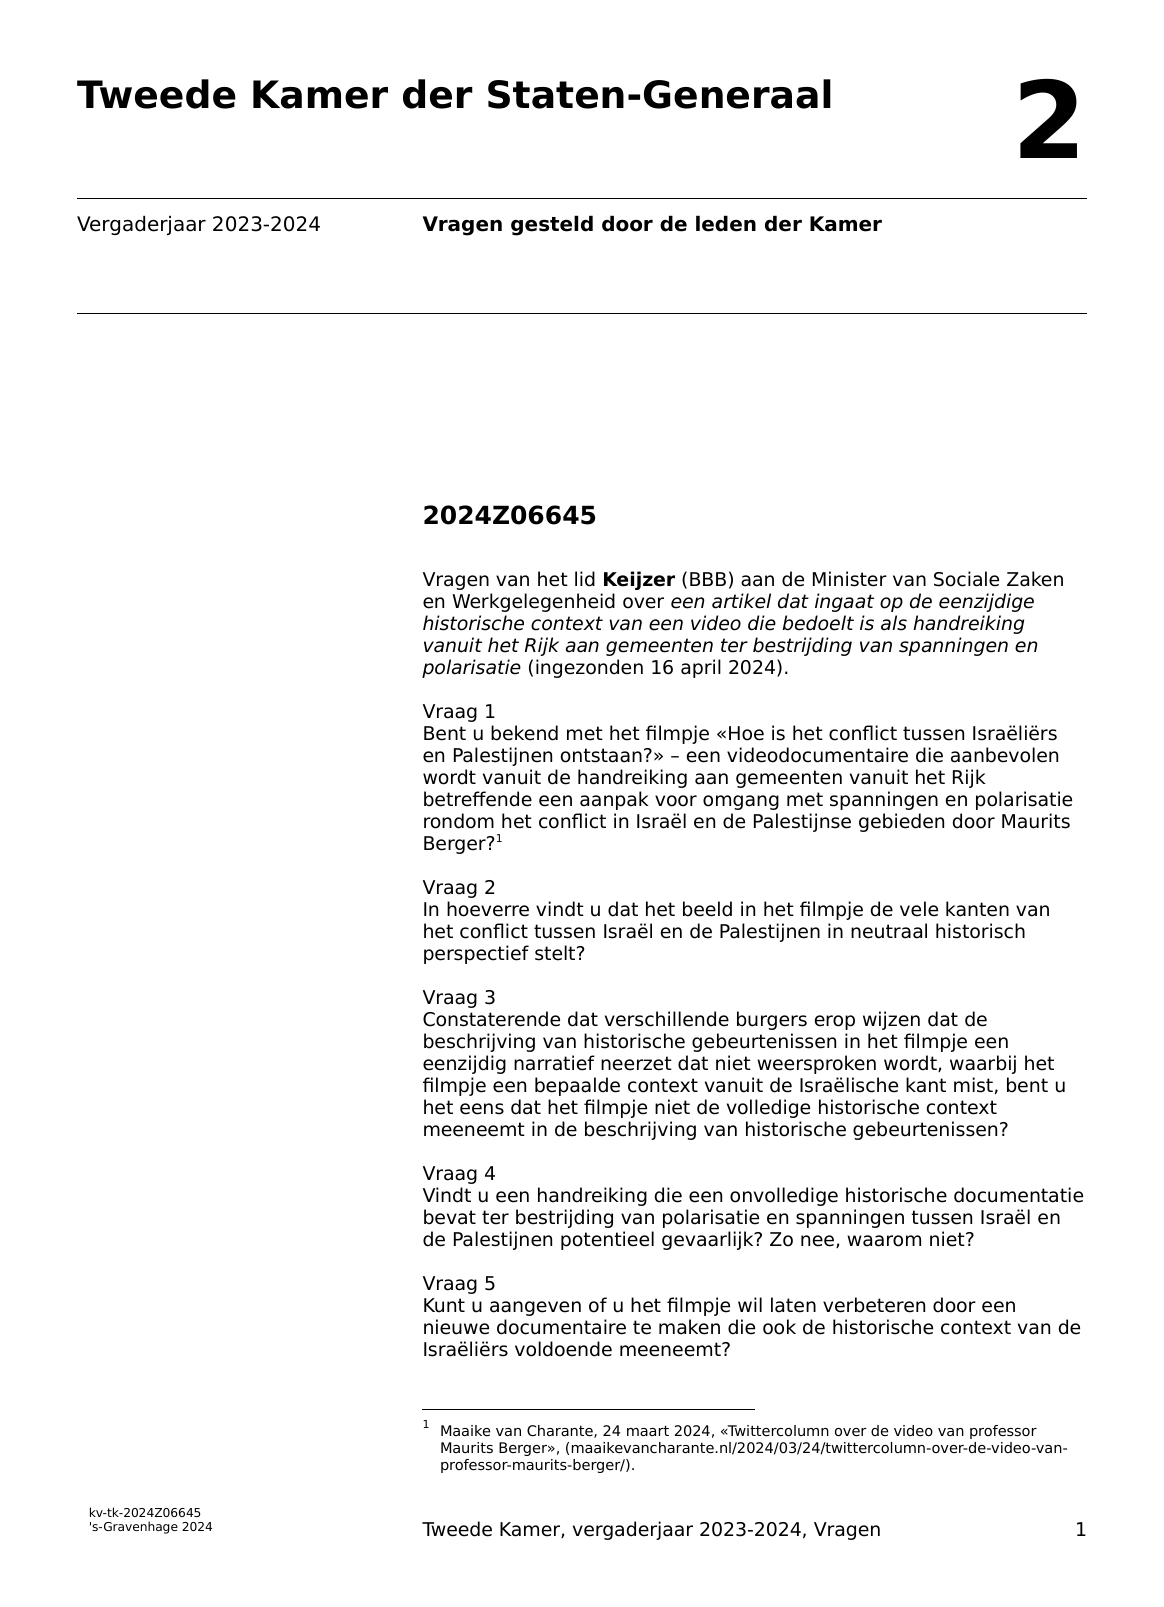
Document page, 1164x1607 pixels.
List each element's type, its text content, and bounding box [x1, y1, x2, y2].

text Vraag 4 [422, 1163, 1087, 1185]
text Vraag 5 [422, 1273, 1087, 1295]
text Bent u bekend met het filmpje «Hoe is het conflict tussen Israëliërs en Palestijnen ontstaan?» – een videodocumentaire die aanbevolen wordt vanuit de handreiking aan gemeenten vanuit het Rijk betreffende een aanpak voor omgang met spanningen en polarisatie rondom het conflict in Israël en de Palestijnse gebieden door Maurits Berger? [422, 723, 1087, 855]
text Vindt u een handreiking die een onvolledige historische documentatie bevat ter bestrijding van polarisatie en spanningen tussen Israël en de Palestijnen potentieel gevaarlijk? Zo nee, waarom niet? [422, 1185, 1087, 1251]
text Maaike van Charante, 24 maart 2024, «Twittercolumn over de video van professor Maurits Berger», (maaikevancharante.nl/2024/03/24/twittercolumn-over-de-video-van-professor-maurits-berger/). [422, 1418, 1087, 1474]
text Vragen van het lid Keijzer (BBB) aan de Minister van Sociale Zaken en Werkgelegenheid over een artikel dat ingaat op de eenzijdige historische context van een video die bedoelt is als handreiking vanuit het Rijk aan gemeenten ter bestrijding van spanningen en polarisatie (ingezonden 16 april 2024). [422, 569, 1087, 679]
text Kunt u aangeven of u het filmpje wil laten verbeteren door een nieuwe documentaire te maken die ook de historische context van de Israëliërs voldoende meeneemt? [422, 1295, 1087, 1361]
text 's-Gravenhage 2024 [88, 1520, 323, 1534]
table_cell Vergaderjaar 2023-2024 [77, 199, 422, 313]
text 2024Z06645 [422, 501, 1087, 531]
text Vraag 2 [422, 877, 1087, 899]
table_header 2 [886, 59, 1087, 198]
text In hoeverre vindt u dat het beeld in het filmpje de vele kanten van het conflict tussen Israël en de Palestijnen in neutraal historisch perspectief stelt? [422, 899, 1087, 965]
text kv-tk-2024Z06645 [88, 1506, 323, 1520]
table_cell Vragen gesteld door de leden der Kamer [422, 199, 1087, 313]
text Vraag 3 [422, 987, 1087, 1009]
table_header Tweede Kamer der Staten-Generaal [77, 59, 886, 198]
text Constaterende dat verschillende burgers erop wijzen dat de beschrijving van historische gebeurtenissen in het filmpje een eenzijdig narratief neerzet dat niet weersproken wordt, waarbij het filmpje een bepaalde context vanuit de Israëlische kant mist, bent u het eens dat het filmpje niet de volledige historische context meeneemt in de beschrijving van historische gebeurtenissen? [422, 1009, 1087, 1141]
text Vraag 1 [422, 701, 1087, 723]
